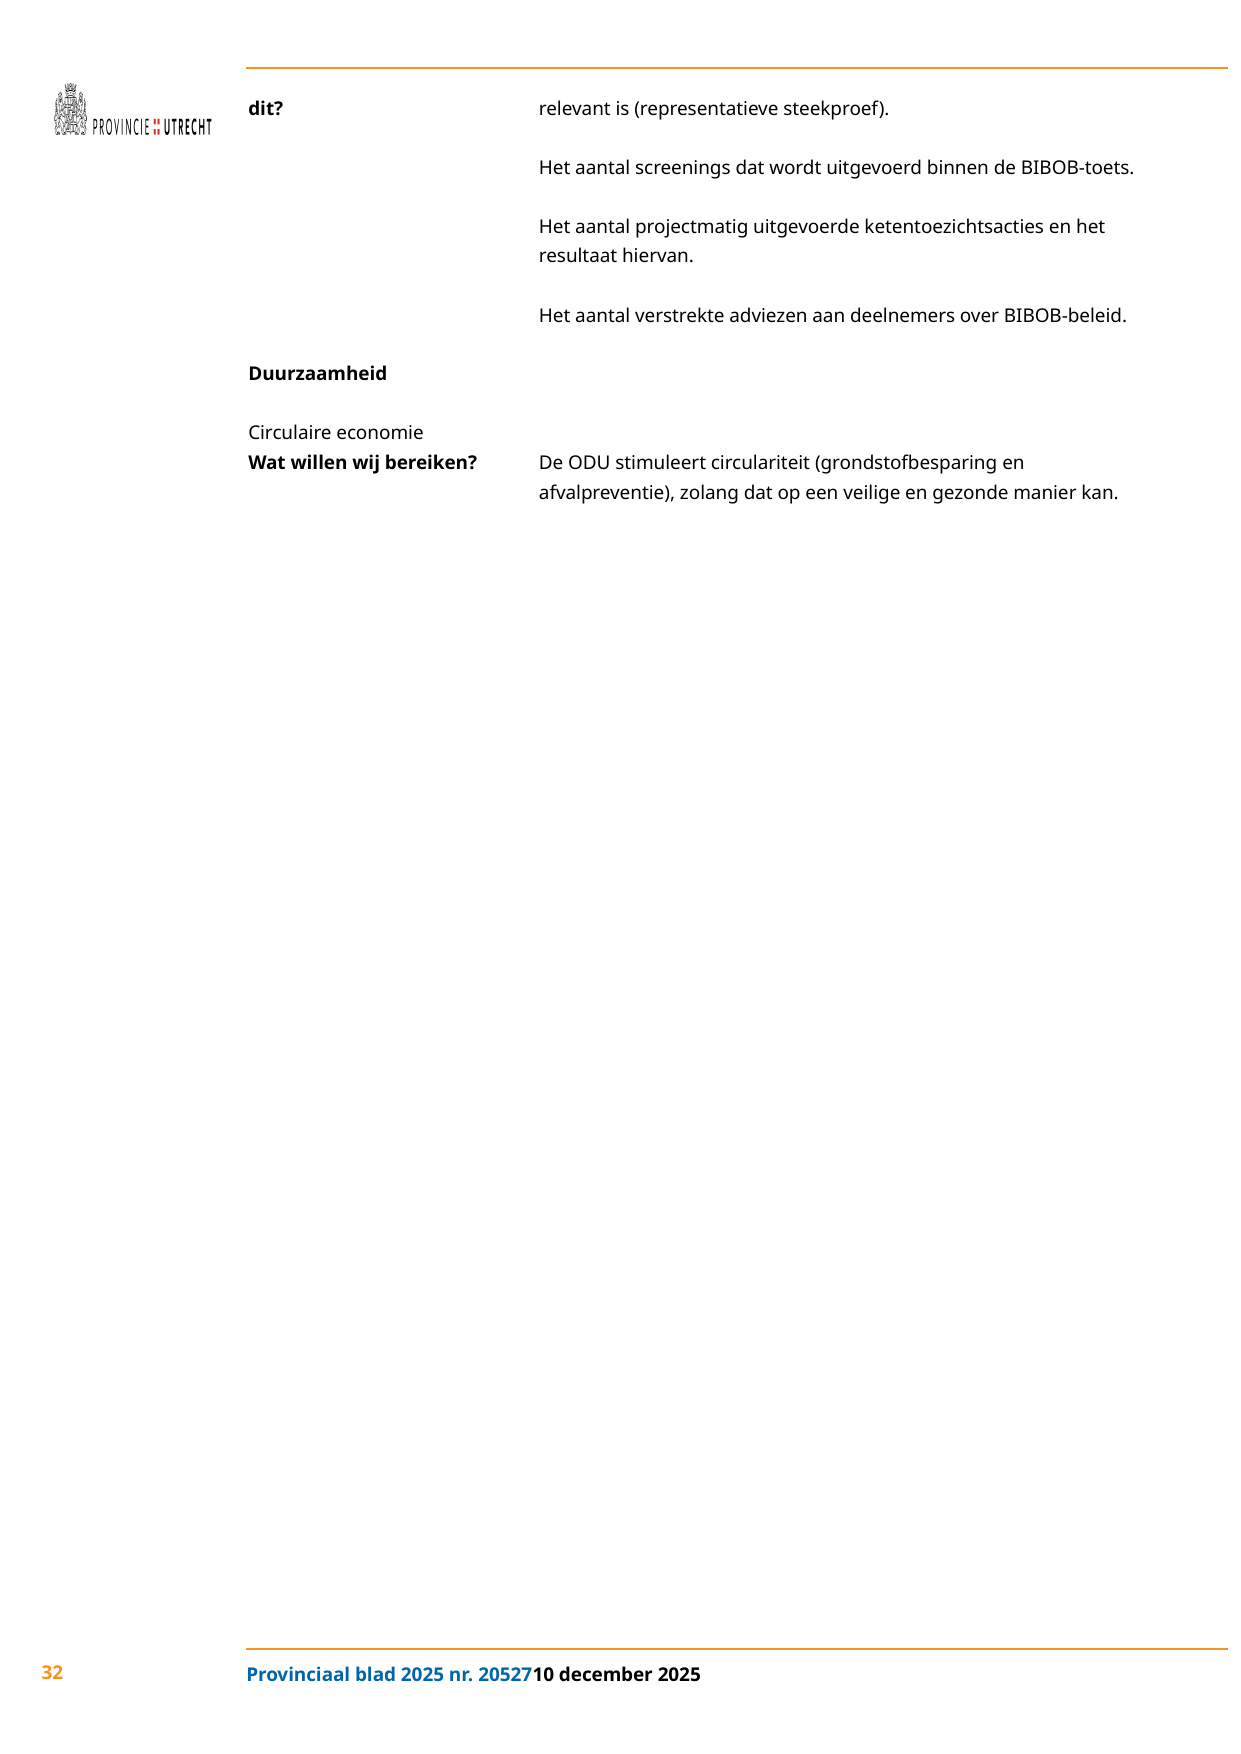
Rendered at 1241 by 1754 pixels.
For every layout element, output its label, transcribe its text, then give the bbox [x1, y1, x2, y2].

table_header De ODU stimuleert circulariteit (grondstofbesparing en afvalpreventie), zolang dat op een veilige en gezonde manier kan. [539, 449, 1152, 504]
picture [41, 47, 231, 172]
table_header Wat willen wij bereiken? [248, 449, 539, 504]
text Circulaire economie [248, 419, 1152, 445]
table_cell relevant is (representatieve steekproef). Het aantal screenings dat wordt uitgevoerd binnen de BIBOB-toets. Het aantal projectmatig uitgevoerde ketentoezichtsacties en het resultaat hiervan. Het aantal verstrekte adviezen aan deelnemers over BIBOB-beleid. [539, 95, 1152, 328]
text Duurzaamheid [248, 360, 1152, 386]
table_cell dit? [248, 95, 539, 328]
